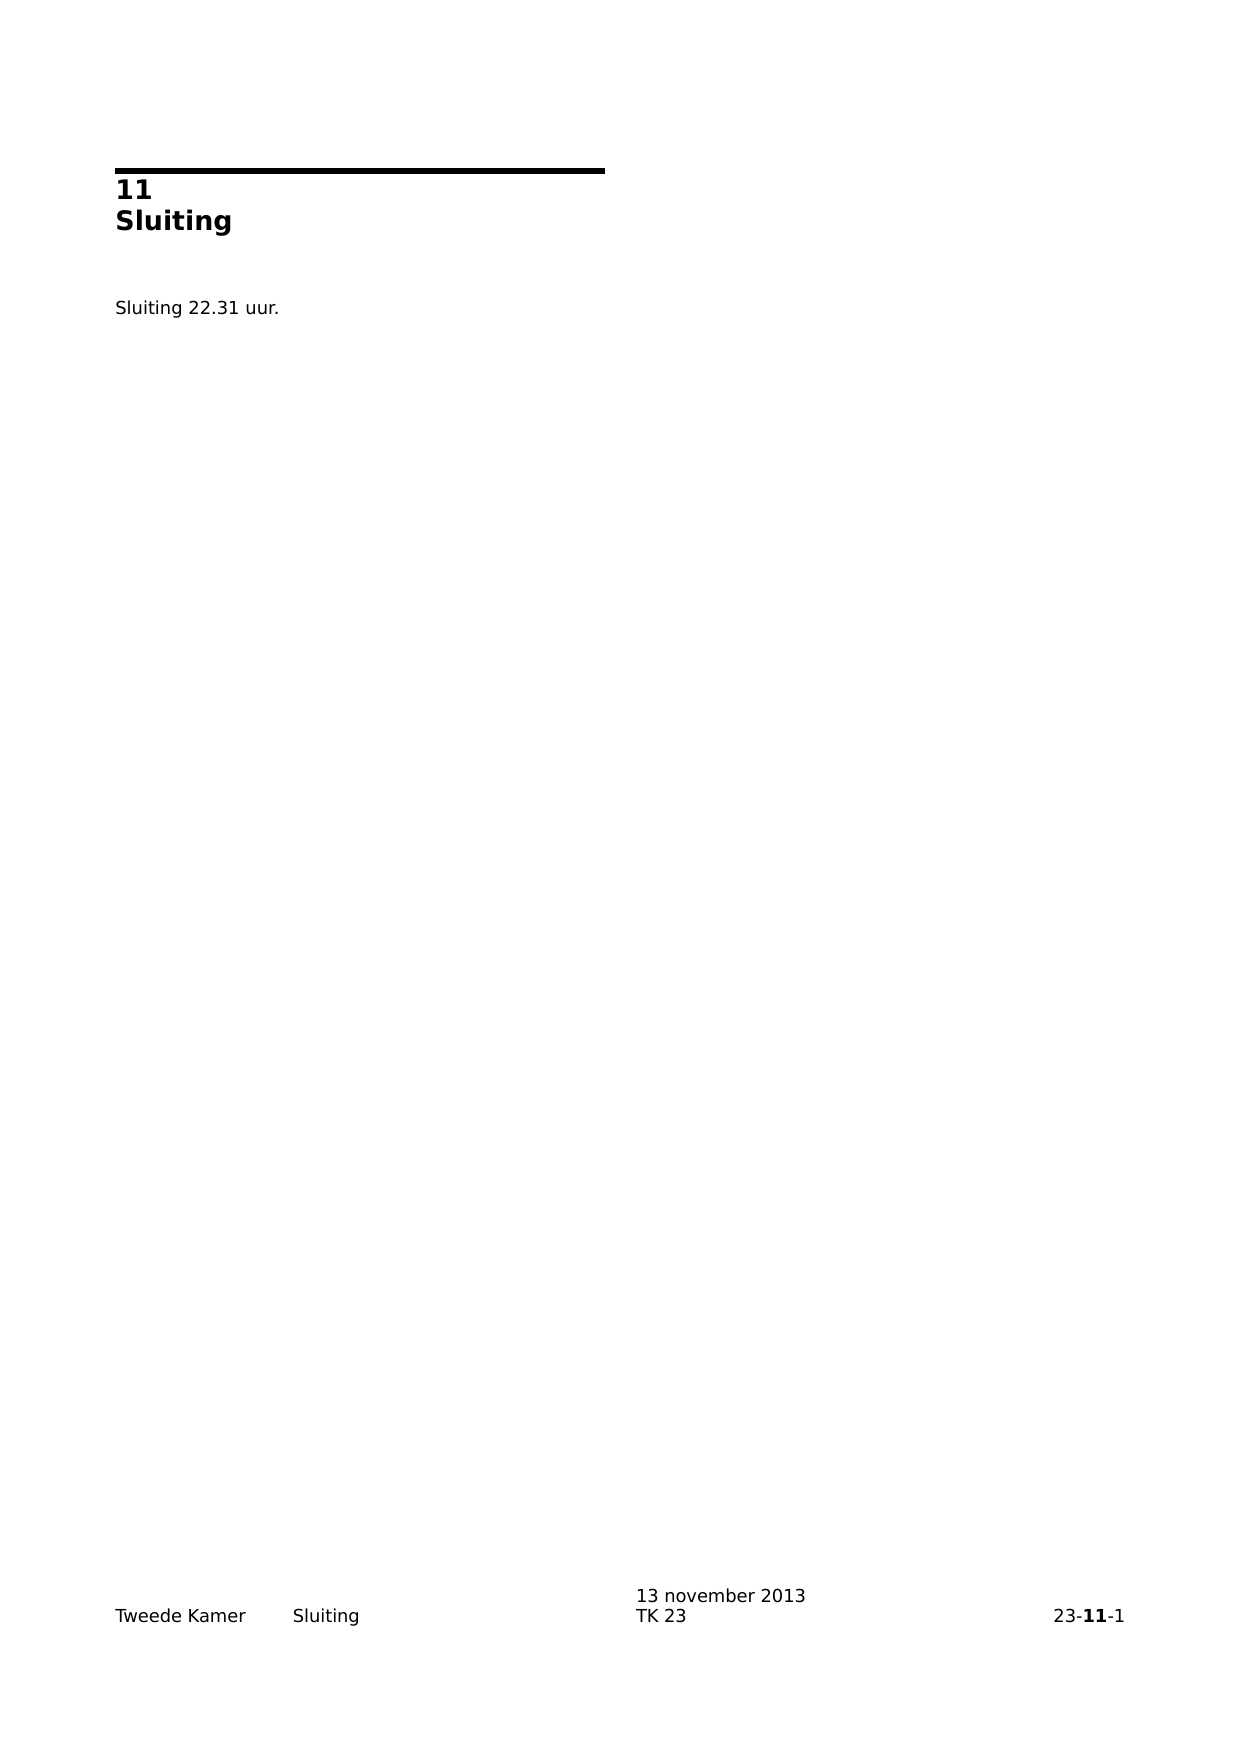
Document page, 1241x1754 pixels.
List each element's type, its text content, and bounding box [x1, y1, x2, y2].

title 11 Sluiting [115, 174, 605, 237]
text Sluiting 22.31 uur. [115, 298, 605, 318]
